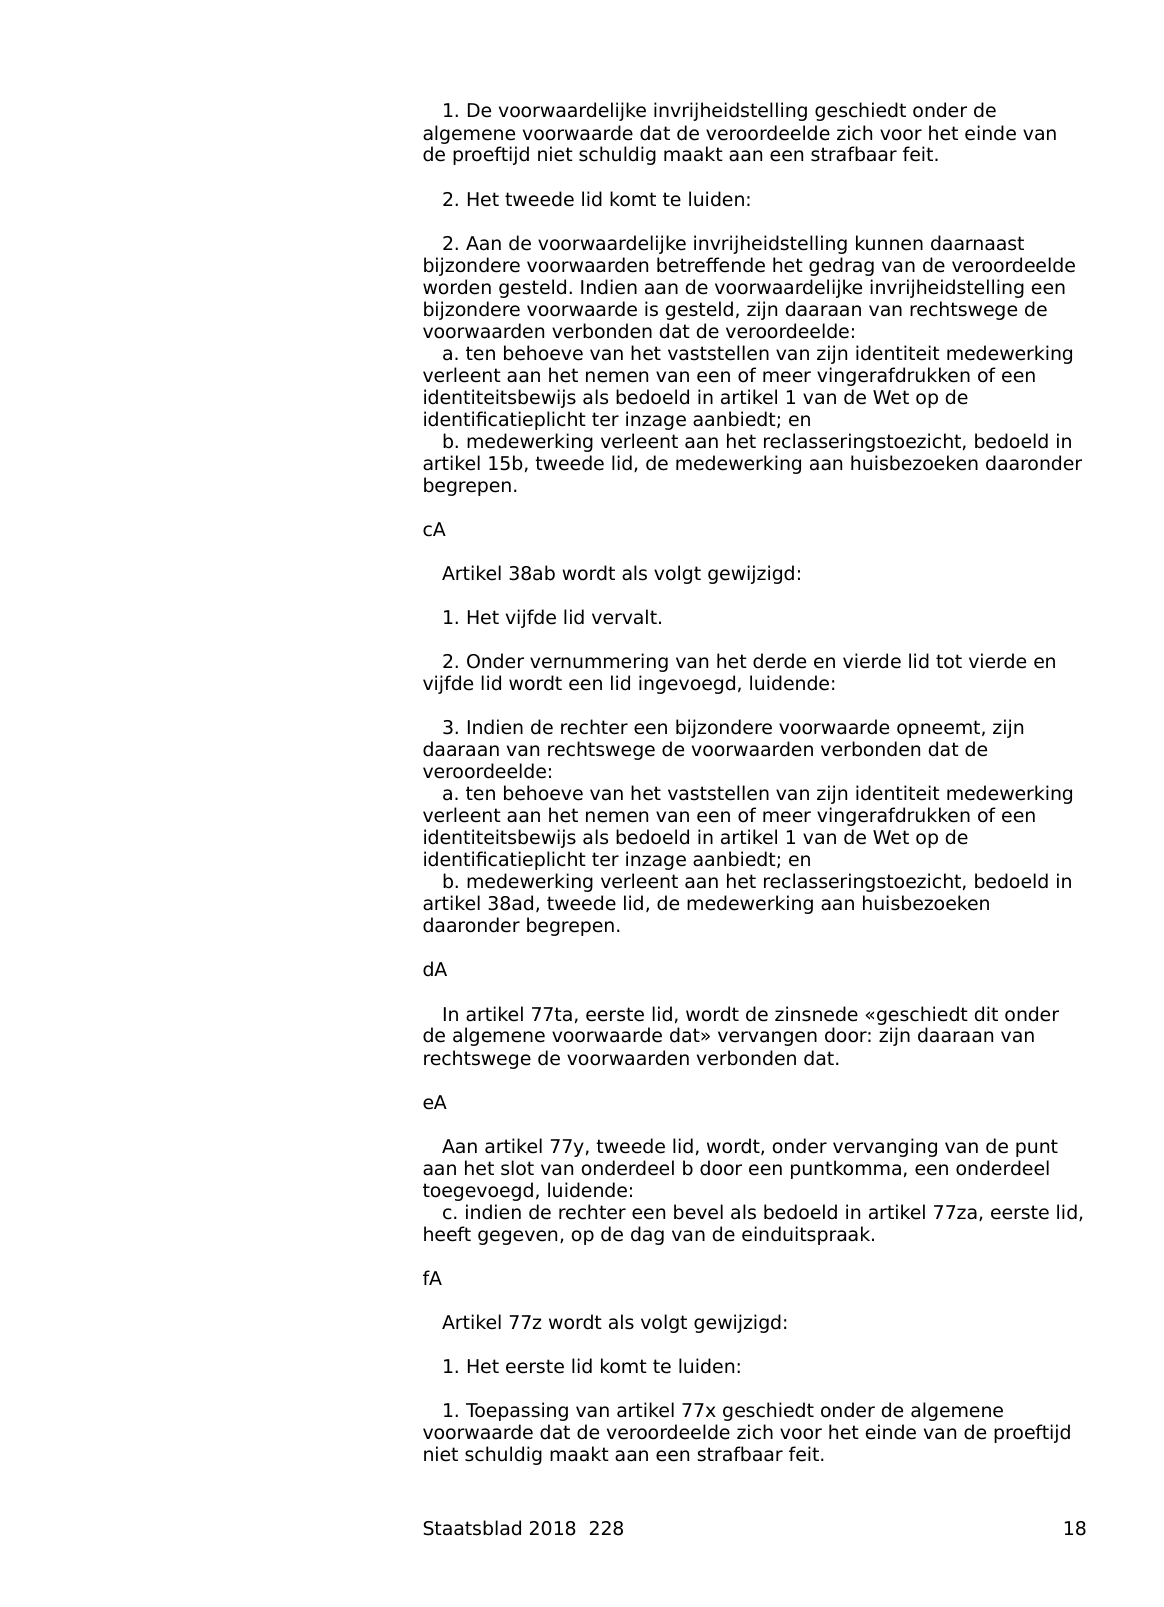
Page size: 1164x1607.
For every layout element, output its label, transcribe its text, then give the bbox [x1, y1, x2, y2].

text 2. Het tweede lid komt te luiden: [422, 188, 1087, 211]
text cA [422, 519, 1087, 541]
text 1. De voorwaardelijke invrijheidstelling geschiedt onder de algemene voorwaarde dat de veroordeelde zich voor het einde van de proeftijd niet schuldig maakt aan een strafbaar feit. [422, 100, 1087, 166]
text dA [422, 959, 1087, 981]
text In artikel 77ta, eerste lid, wordt de zinsnede «geschiedt dit onder de algemene voorwaarde dat» vervangen door: zijn daaraan van rechtswege de voorwaarden verbonden dat. [422, 1003, 1087, 1069]
text Aan artikel 77y, tweede lid, wordt, onder vervanging van de punt aan het slot van onderdeel b door een puntkomma, een onderdeel toegevoegd, luidende: [422, 1136, 1087, 1202]
text fA [422, 1268, 1087, 1290]
text eA [422, 1092, 1087, 1113]
text 1. Toepassing van artikel 77x geschiedt onder de algemene voorwaarde dat de veroordeelde zich voor het einde van de proeftijd niet schuldig maakt aan een strafbaar feit. [422, 1400, 1087, 1466]
text 1. Het eerste lid komt te luiden: [422, 1356, 1087, 1378]
text a. ten behoeve van het vaststellen van zijn identiteit medewerking verleent aan het nemen van een of meer vingerafdrukken of een identiteitsbewijs als bedoeld in artikel 1 van de Wet op de identificatieplicht ter inzage aanbiedt; en [422, 783, 1087, 871]
text 3. Indien de rechter een bijzondere voorwaarde opneemt, zijn daaraan van rechtswege de voorwaarden verbonden dat de veroordeelde: [422, 717, 1087, 783]
text c. indien de rechter een bevel als bedoeld in artikel 77za, eerste lid, heeft gegeven, op de dag van de einduitspraak. [422, 1202, 1087, 1246]
text 2. Onder vernummering van het derde en vierde lid tot vierde en vijfde lid wordt een lid ingevoegd, luidende: [422, 651, 1087, 695]
text 1. Het vijfde lid vervalt. [422, 607, 1087, 629]
text Artikel 77z wordt als volgt gewijzigd: [422, 1312, 1087, 1334]
text a. ten behoeve van het vaststellen van zijn identiteit medewerking verleent aan het nemen van een of meer vingerafdrukken of een identiteitsbewijs als bedoeld in artikel 1 van de Wet op de identificatieplicht ter inzage aanbiedt; en [422, 343, 1087, 431]
text 2. Aan de voorwaardelijke invrijheidstelling kunnen daarnaast bijzondere voorwaarden betreffende het gedrag van de veroordeelde worden gesteld. Indien aan de voorwaardelijke invrijheidstelling een bijzondere voorwaarde is gesteld, zijn daaraan van rechtswege de voorwaarden verbonden dat de veroordeelde: [422, 233, 1087, 343]
text Artikel 38ab wordt als volgt gewijzigd: [422, 563, 1087, 585]
text b. medewerking verleent aan het reclasseringstoezicht, bedoeld in artikel 38ad, tweede lid, de medewerking aan huisbezoeken daaronder begrepen. [422, 871, 1087, 937]
text b. medewerking verleent aan het reclasseringstoezicht, bedoeld in artikel 15b, tweede lid, de medewerking aan huisbezoeken daaronder begrepen. [422, 431, 1087, 496]
